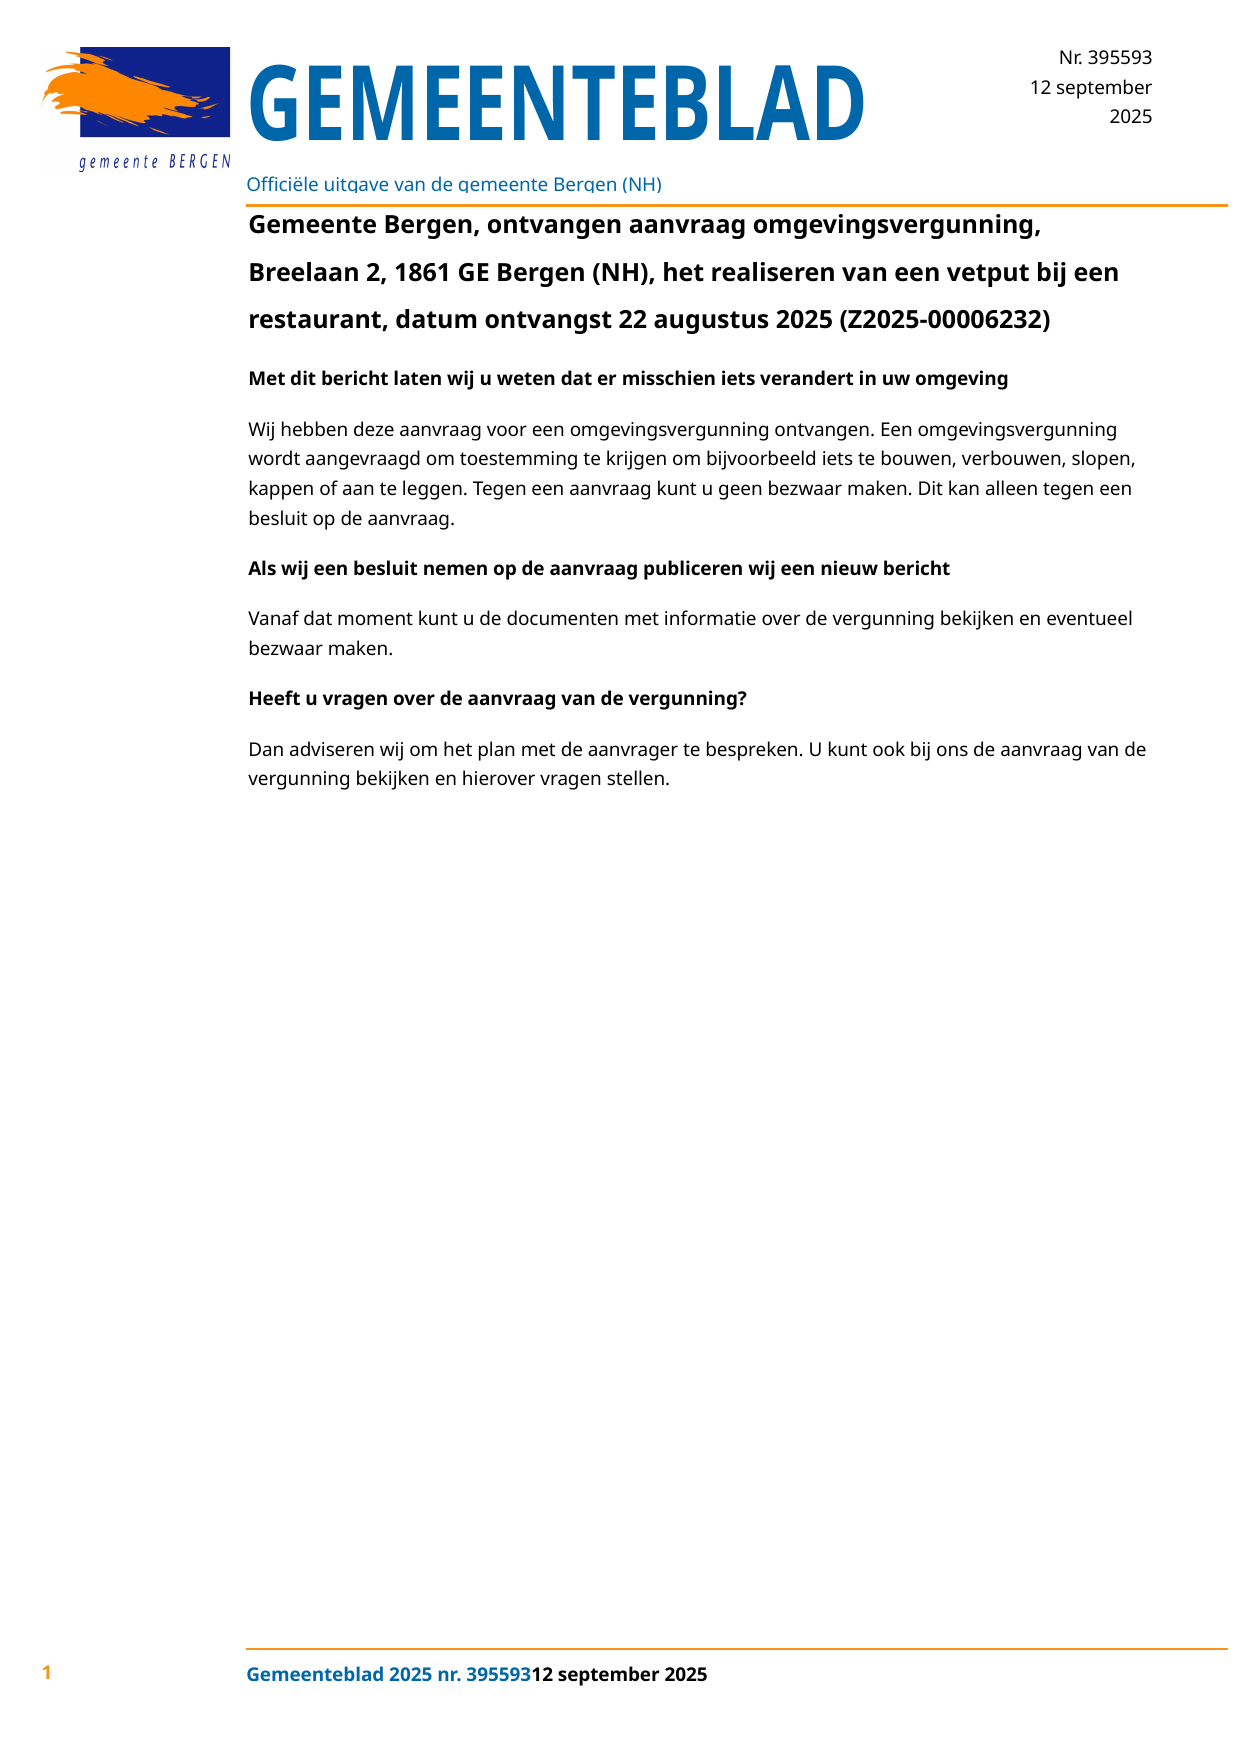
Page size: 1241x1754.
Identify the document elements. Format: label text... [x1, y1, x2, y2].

text Wij hebben deze aanvraag voor een omgevingsvergunning ontvangen. Een omgevingsvergunning wordt aangevraagd om toestemming te krijgen om bijvoorbeeld iets te bouwen, verbouwen, slopen, kappen of aan te leggen. Tegen een aanvraag kunt u geen bezwaar maken. Dit kan alleen tegen een besluit op de aanvraag. [248, 416, 1152, 530]
text Als wij een besluit nemen op de aanvraag publiceren wij een nieuw bericht [248, 555, 1152, 581]
text Vanaf dat moment kunt u de documenten met informatie over de vergunning bekijken en eventueel bezwaar maken. [248, 606, 1152, 661]
text Gemeente Bergen, ontvangen aanvraag omgevingsvergunning, Breelaan 2, 1861 GE Bergen (NH), het realiseren van een vetput bij een restaurant, datum ontvangst 22 augustus 2025 (Z2025-00006232) [248, 207, 1152, 336]
picture [41, 47, 231, 172]
text Heeft u vragen over de aanvraag van de vergunning? [248, 686, 1152, 711]
text Dan adviseren wij om het plan met de aanvrager te bespreken. U kunt ook bij ons de aanvraag van de vergunning bekijken en hierover vragen stellen. [248, 736, 1152, 791]
text Met dit bericht laten wij u weten dat er misschien iets verandert in uw omgeving [248, 366, 1152, 391]
